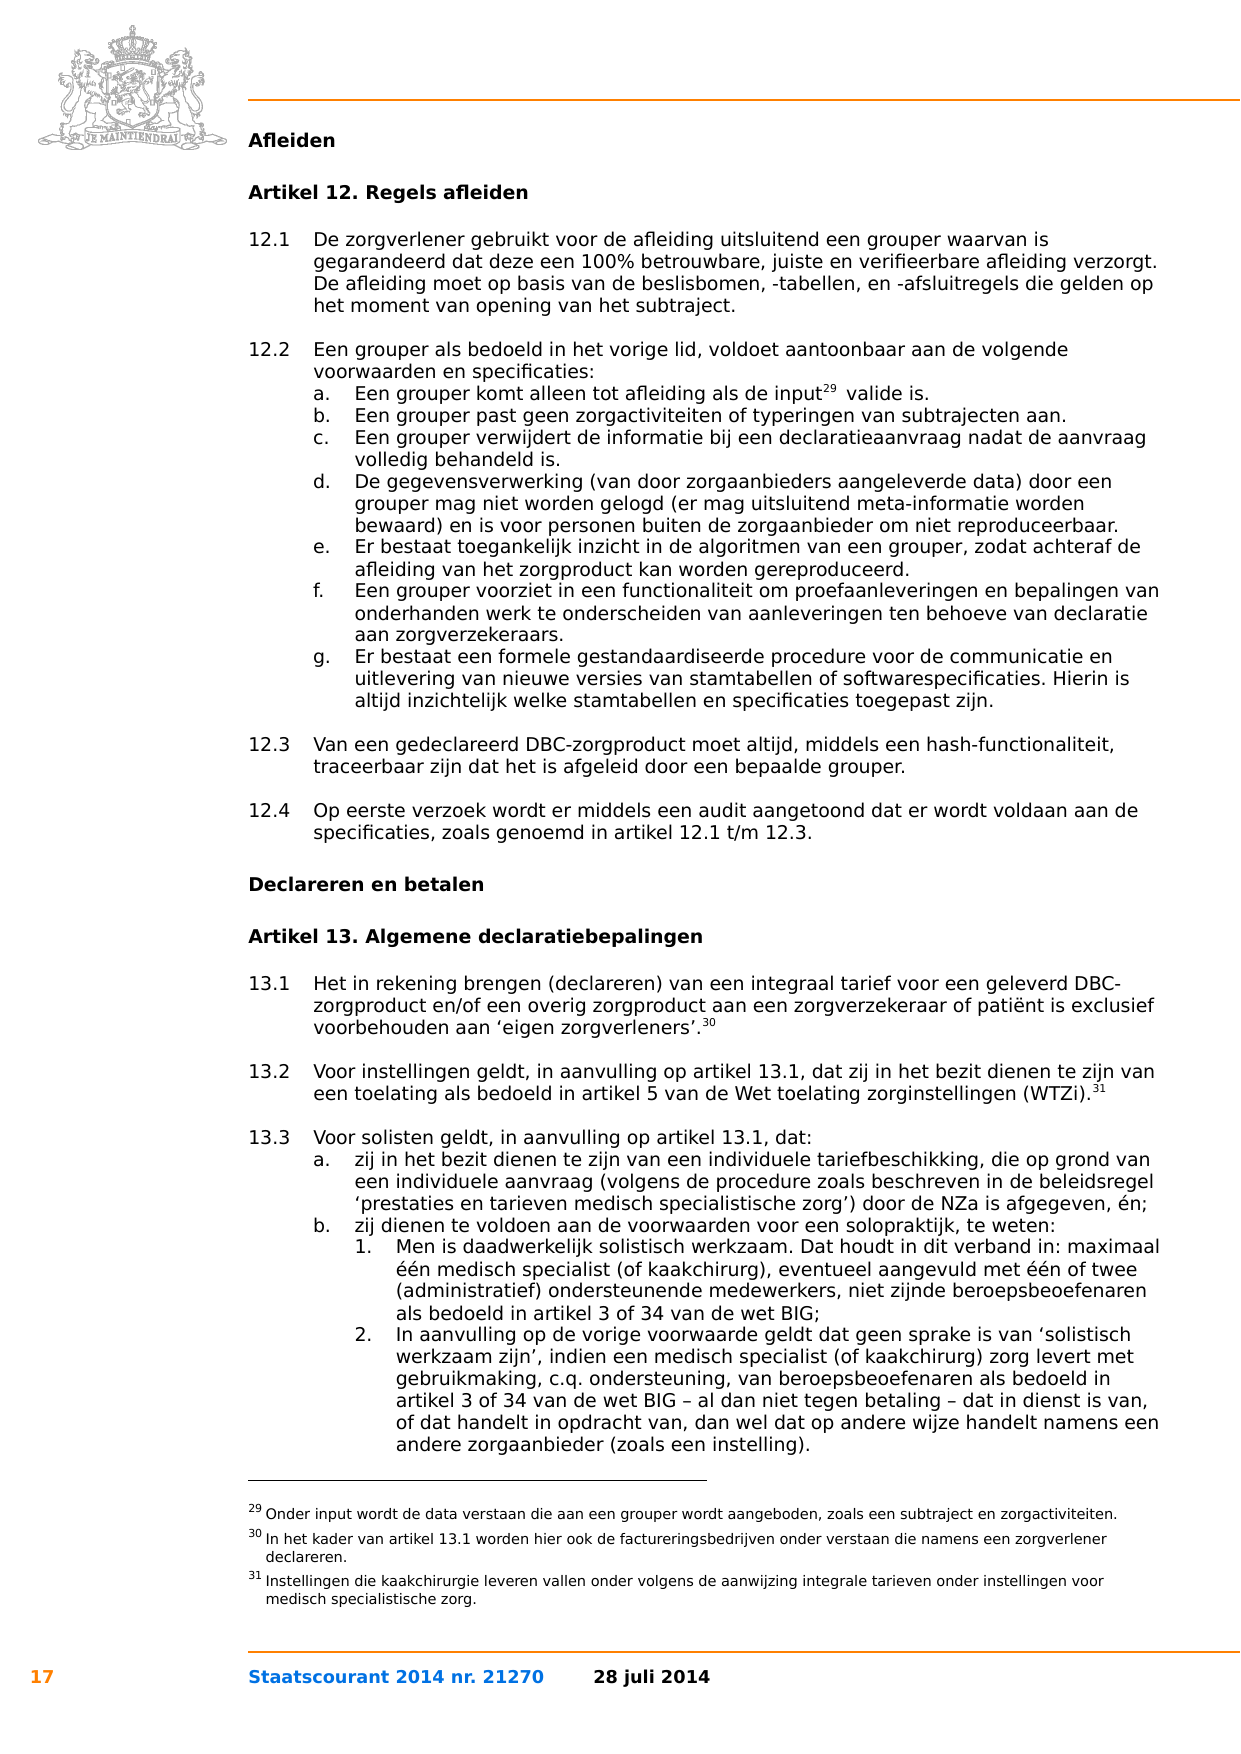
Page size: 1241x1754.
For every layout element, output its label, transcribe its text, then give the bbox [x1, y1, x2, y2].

text b. zij dienen te voldoen aan de voorwaarden voor een solopraktijk, te weten: [313, 1214, 1163, 1236]
text a. Een grouper komt alleen tot afleiding als de input valide is. [313, 383, 1163, 404]
text Instellingen die kaakchirurgie leveren vallen onder volgens de aanwijzing integrale tarieven onder instellingen voor medisch specialistische zorg. [248, 1569, 1163, 1608]
text 12.2 Een grouper als bedoeld in het vorige lid, voldoet aantoonbaar aan de volgende voorwaarden en specificaties: [248, 339, 1163, 383]
text In het kader van artikel 13.1 worden hier ook de factureringsbedrijven onder verstaan die namens een zorgverlener declareren. [248, 1527, 1163, 1566]
text 13.1 Het in rekening brengen (declareren) van een integraal tarief voor een geleverd DBC-zorgproduct en/of een overig zorgproduct aan een zorgverzekeraar of patiënt is exclusief voorbehouden aan ‘eigen zorgverleners’. [248, 973, 1163, 1039]
text 12.1 De zorgverlener gebruikt voor de afleiding uitsluitend een grouper waarvan is gegarandeerd dat deze een 100% betrouwbare, juiste en verifieerbare afleiding verzorgt. De afleiding moet op basis van de beslisbomen, -tabellen, en -afsluitregels die gelden op het moment van opening van het subtraject. [248, 229, 1163, 317]
subtitle Artikel 13. Algemene declaratiebepalingen [248, 926, 1163, 948]
text f. Een grouper voorziet in een functionaliteit om proefaanleveringen en bepalingen van onderhanden werk te onderscheiden van aanleveringen ten behoeve van declaratie aan zorgverzekeraars. [313, 580, 1163, 646]
text 13.2 Voor instellingen geldt, in aanvulling op artikel 13.1, dat zij in het bezit dienen te zijn van een toelating als bedoeld in artikel 5 van de Wet toelating zorginstellingen (WTZi). [248, 1061, 1163, 1105]
text d. De gegevensverwerking (van door zorgaanbieders aangeleverde data) door een grouper mag niet worden gelogd (er mag uitsluitend meta-informatie worden bewaard) en is voor personen buiten de zorgaanbieder om niet reproduceerbaar. [313, 471, 1163, 536]
subtitle Declareren en betalen [248, 874, 1163, 896]
text a. zij in het bezit dienen te zijn van een individuele tariefbeschikking, die op grond van een individuele aanvraag (volgens de procedure zoals beschreven in de beleidsregel ‘prestaties en tarieven medisch specialistische zorg’) door de NZa is afgegeven, én; [313, 1148, 1163, 1214]
picture [38, 25, 227, 150]
text 1. Men is daadwerkelijk solistisch werkzaam. Dat houdt in dit verband in: maximaal één medisch specialist (of kaakchirurg), eventueel aangevuld met één of twee (administratief) ondersteunende medewerkers, niet zijnde beroepsbeoefenaren als bedoeld in artikel 3 of 34 van de wet BIG; [354, 1236, 1163, 1324]
subtitle Afleiden [248, 130, 1163, 152]
subtitle Artikel 12. Regels afleiden [248, 182, 1163, 204]
text Onder input wordt de data verstaan die aan een grouper wordt aangeboden, zoals een subtraject en zorgactiviteiten. [248, 1502, 1163, 1524]
text 12.4 Op eerste verzoek wordt er middels een audit aangetoond dat er wordt voldaan aan de specificaties, zoals genoemd in artikel 12.1 t/m 12.3. [248, 800, 1163, 844]
text 2. In aanvulling op de vorige voorwaarde geldt dat geen sprake is van ‘solistisch werkzaam zijn’, indien een medisch specialist (of kaakchirurg) zorg levert met gebruikmaking, c.q. ondersteuning, van beroepsbeoefenaren als bedoeld in artikel 3 of 34 van de wet BIG – al dan niet tegen betaling – dat in dienst is van, of dat handelt in opdracht van, dan wel dat op andere wijze handelt namens een andere zorgaanbieder (zoals een instelling). [354, 1324, 1163, 1456]
text 12.3 Van een gedeclareerd DBC-zorgproduct moet altijd, middels een hash-functionaliteit, traceerbaar zijn dat het is afgeleid door een bepaalde grouper. [248, 734, 1163, 778]
text b. Een grouper past geen zorgactiviteiten of typeringen van subtrajecten aan. [313, 404, 1163, 427]
text c. Een grouper verwijdert de informatie bij een declaratieaanvraag nadat de aanvraag volledig behandeld is. [313, 427, 1163, 471]
text 13.3 Voor solisten geldt, in aanvulling op artikel 13.1, dat: [248, 1127, 1163, 1148]
text e. Er bestaat toegankelijk inzicht in de algoritmen van een grouper, zodat achteraf de afleiding van het zorgproduct kan worden gereproduceerd. [313, 536, 1163, 580]
text g. Er bestaat een formele gestandaardiseerde procedure voor de communicatie en uitlevering van nieuwe versies van stamtabellen of softwarespecificaties. Hierin is altijd inzichtelijk welke stamtabellen en specificaties toegepast zijn. [313, 646, 1163, 712]
